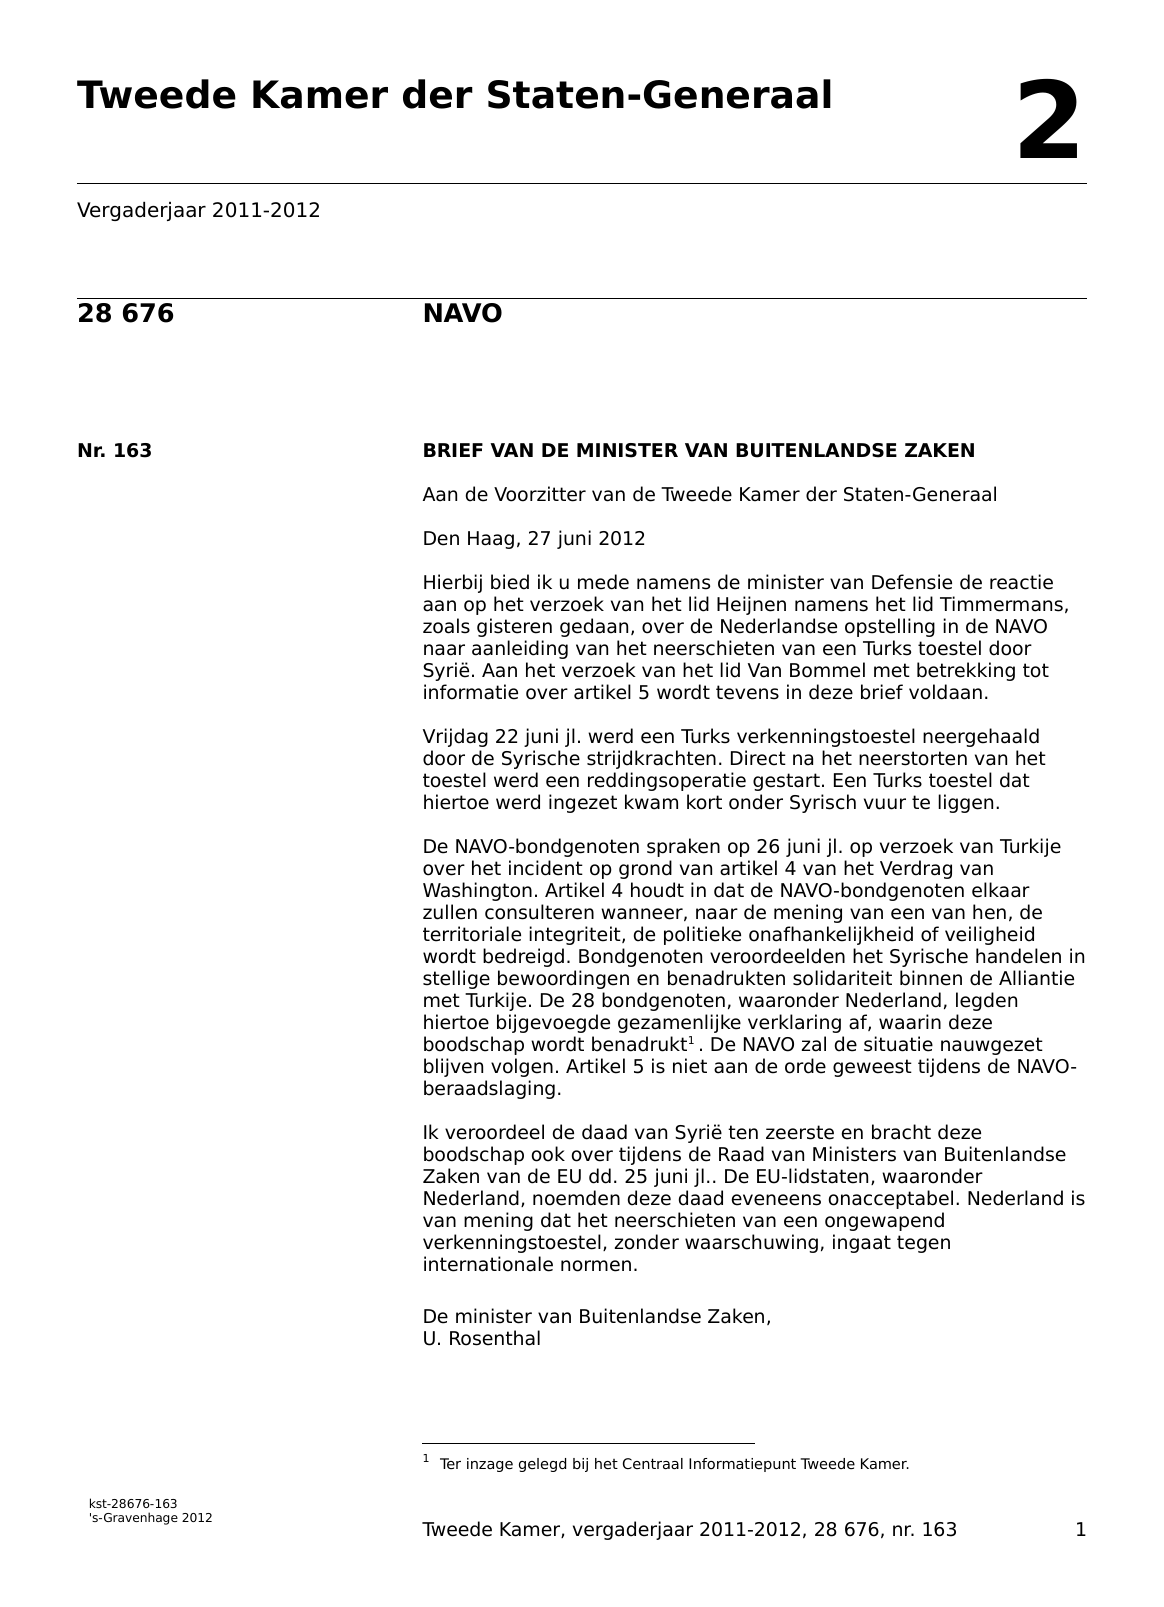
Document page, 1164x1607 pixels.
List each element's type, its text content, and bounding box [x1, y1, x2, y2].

text kst-28676-163 [88, 1497, 323, 1511]
text 's-Gravenhage 2012 [88, 1511, 323, 1525]
text Hierbij bied ik u mede namens de minister van Defensie de reactie aan op het verzoek van het lid Heijnen namens het lid Timmermans, zoals gisteren gedaan, over de Nederlandse opstelling in de NAVO naar aanleiding van het neerschieten van een Turks toestel door Syrië. Aan het verzoek van het lid Van Bommel met betrekking tot informatie over artikel 5 wordt tevens in deze brief voldaan. [422, 572, 1087, 704]
table_header Tweede Kamer der Staten-Generaal [77, 59, 886, 183]
table_cell Vergaderjaar 2011-2012 [77, 184, 1087, 298]
text Ik veroordeel de daad van Syrië ten zeerste en bracht deze boodschap ook over tijdens de Raad van Ministers van Buitenlandse Zaken van de EU dd. 25 juni jl.. De EU-lidstaten, waaronder Nederland, noemden deze daad eveneens onacceptabel. Nederland is van mening dat het neerschieten van een ongewapend verkenningstoestel, zonder waarschuwing, ingaat tegen internationale normen. [422, 1122, 1087, 1276]
text Vrijdag 22 juni jl. werd een Turks verkenningstoestel neergehaald door de Syrische strijdkrachten. Direct na het neerstorten van het toestel werd een reddingsoperatie gestart. Een Turks toestel dat hiertoe werd ingezet kwam kort onder Syrisch vuur te liggen. [422, 726, 1087, 814]
table_header 2 [886, 59, 1087, 183]
text De minister van Buitenlandse Zaken, U. Rosenthal [422, 1306, 1087, 1350]
subtitle 28 676 NAVO [77, 299, 1087, 329]
text Den Haag, 27 juni 2012 [422, 528, 1087, 550]
text Aan de Voorzitter van de Tweede Kamer der Staten-Generaal [422, 484, 1087, 506]
text De NAVO-bondgenoten spraken op 26 juni jl. op verzoek van Turkije over het incident op grond van artikel 4 van het Verdrag van Washington. Artikel 4 houdt in dat de NAVO-bondgenoten elkaar zullen consulteren wanneer, naar de mening van een van hen, de territoriale integriteit, de politieke onafhankelijkheid of veiligheid wordt bedreigd. Bondgenoten veroordeelden het Syrische handelen in stellige bewoordingen en benadrukten solidariteit binnen de Alliantie met Turkije. De 28 bondgenoten, waaronder Nederland, legden hiertoe bijgevoegde gezamenlijke verklaring af, waarin deze boodschap wordt benadrukt. De NAVO zal de situatie nauwgezet blijven volgen. Artikel 5 is niet aan de orde geweest tijdens de NAVO-beraadslaging. [422, 836, 1087, 1100]
text Ter inzage gelegd bij het Centraal Informatiepunt Tweede Kamer. [422, 1452, 1087, 1474]
subtitle Nr. 163 BRIEF VAN DE MINISTER VAN BUITENLANDSE ZAKEN [77, 440, 1087, 462]
